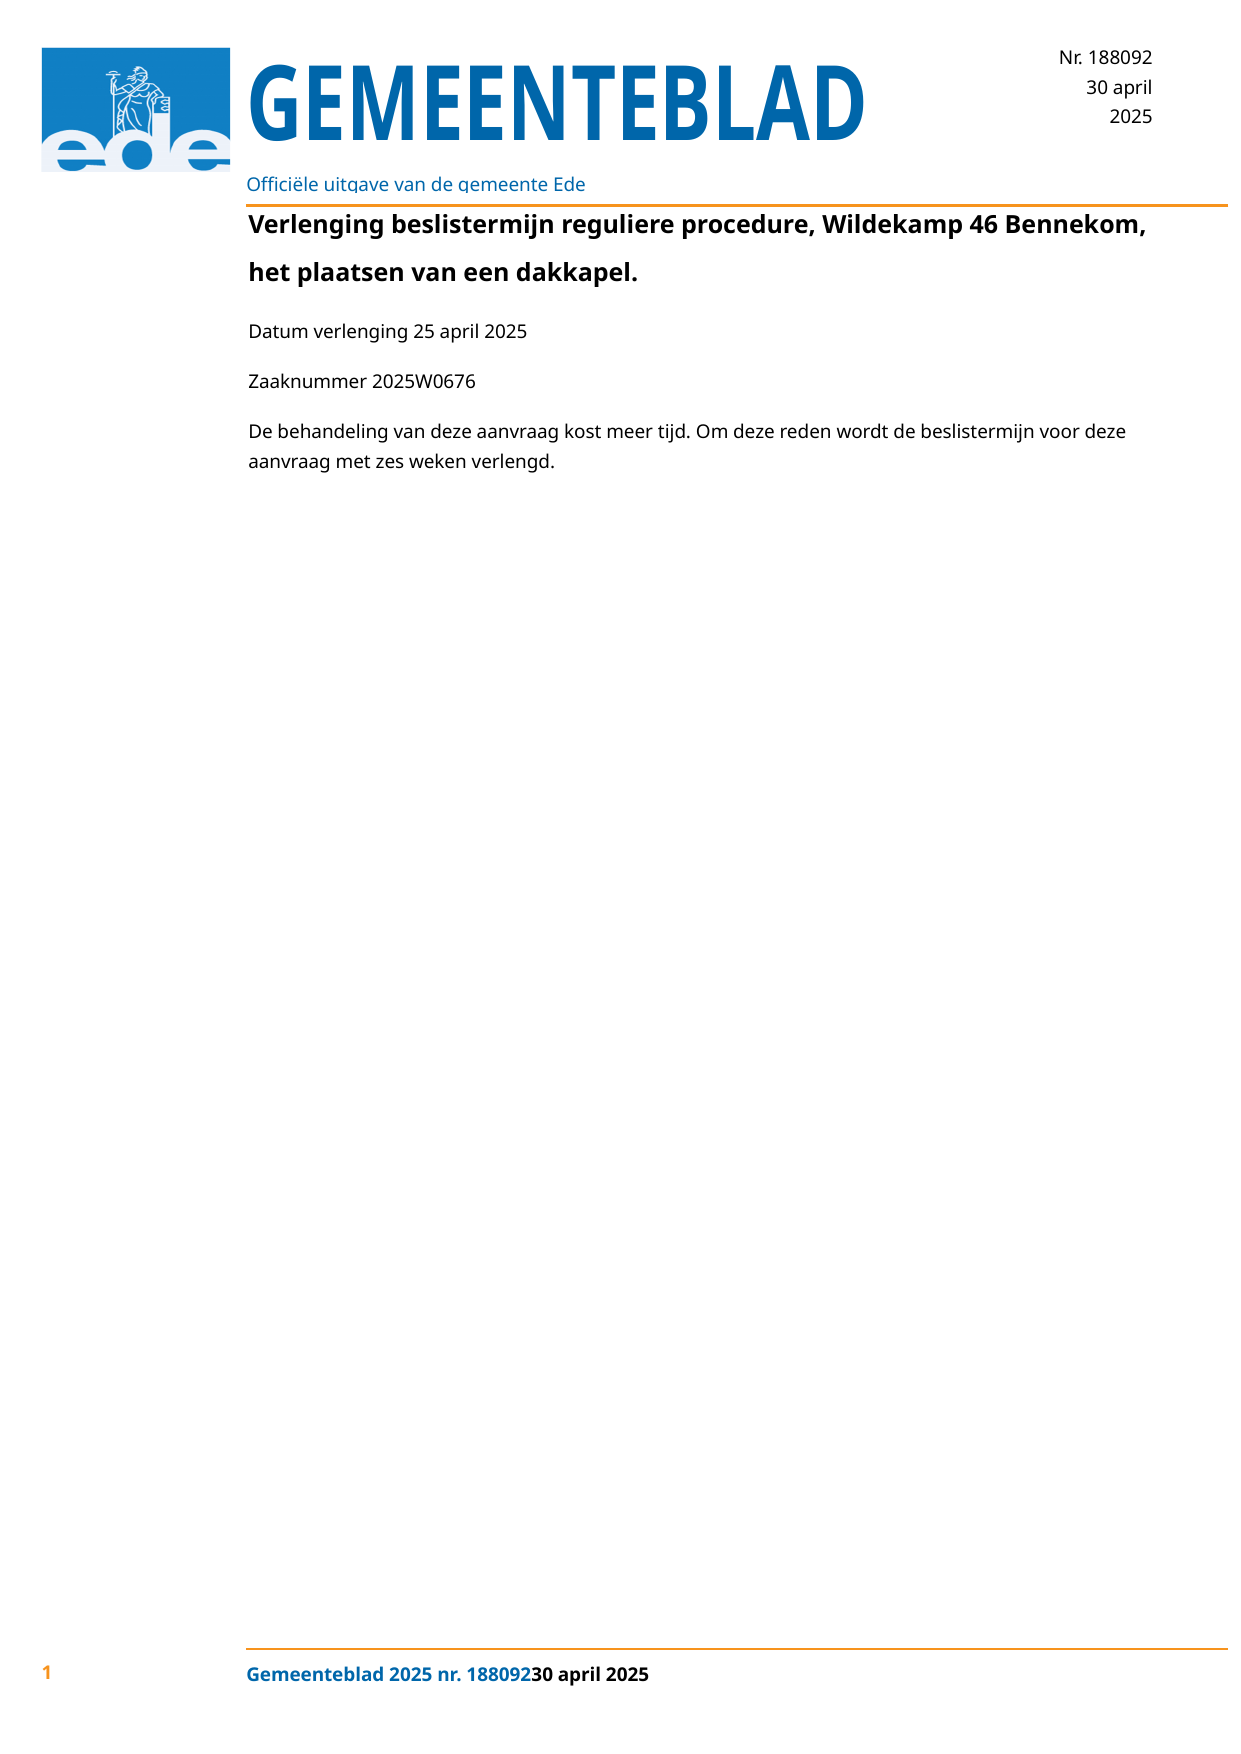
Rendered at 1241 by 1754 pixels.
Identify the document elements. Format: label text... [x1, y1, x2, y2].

text Verlenging beslistermijn reguliere procedure, Wildekamp 46 Bennekom, het plaatsen van een dakkapel. [248, 207, 1152, 288]
text Zaaknummer 2025W0676 [248, 368, 1152, 394]
text Datum verlenging 25 april 2025 [248, 318, 1152, 344]
text De behandeling van deze aanvraag kost meer tijd. Om deze reden wordt de beslistermijn voor deze aanvraag met zes weken verlengd. [248, 419, 1152, 474]
picture [41, 47, 231, 172]
